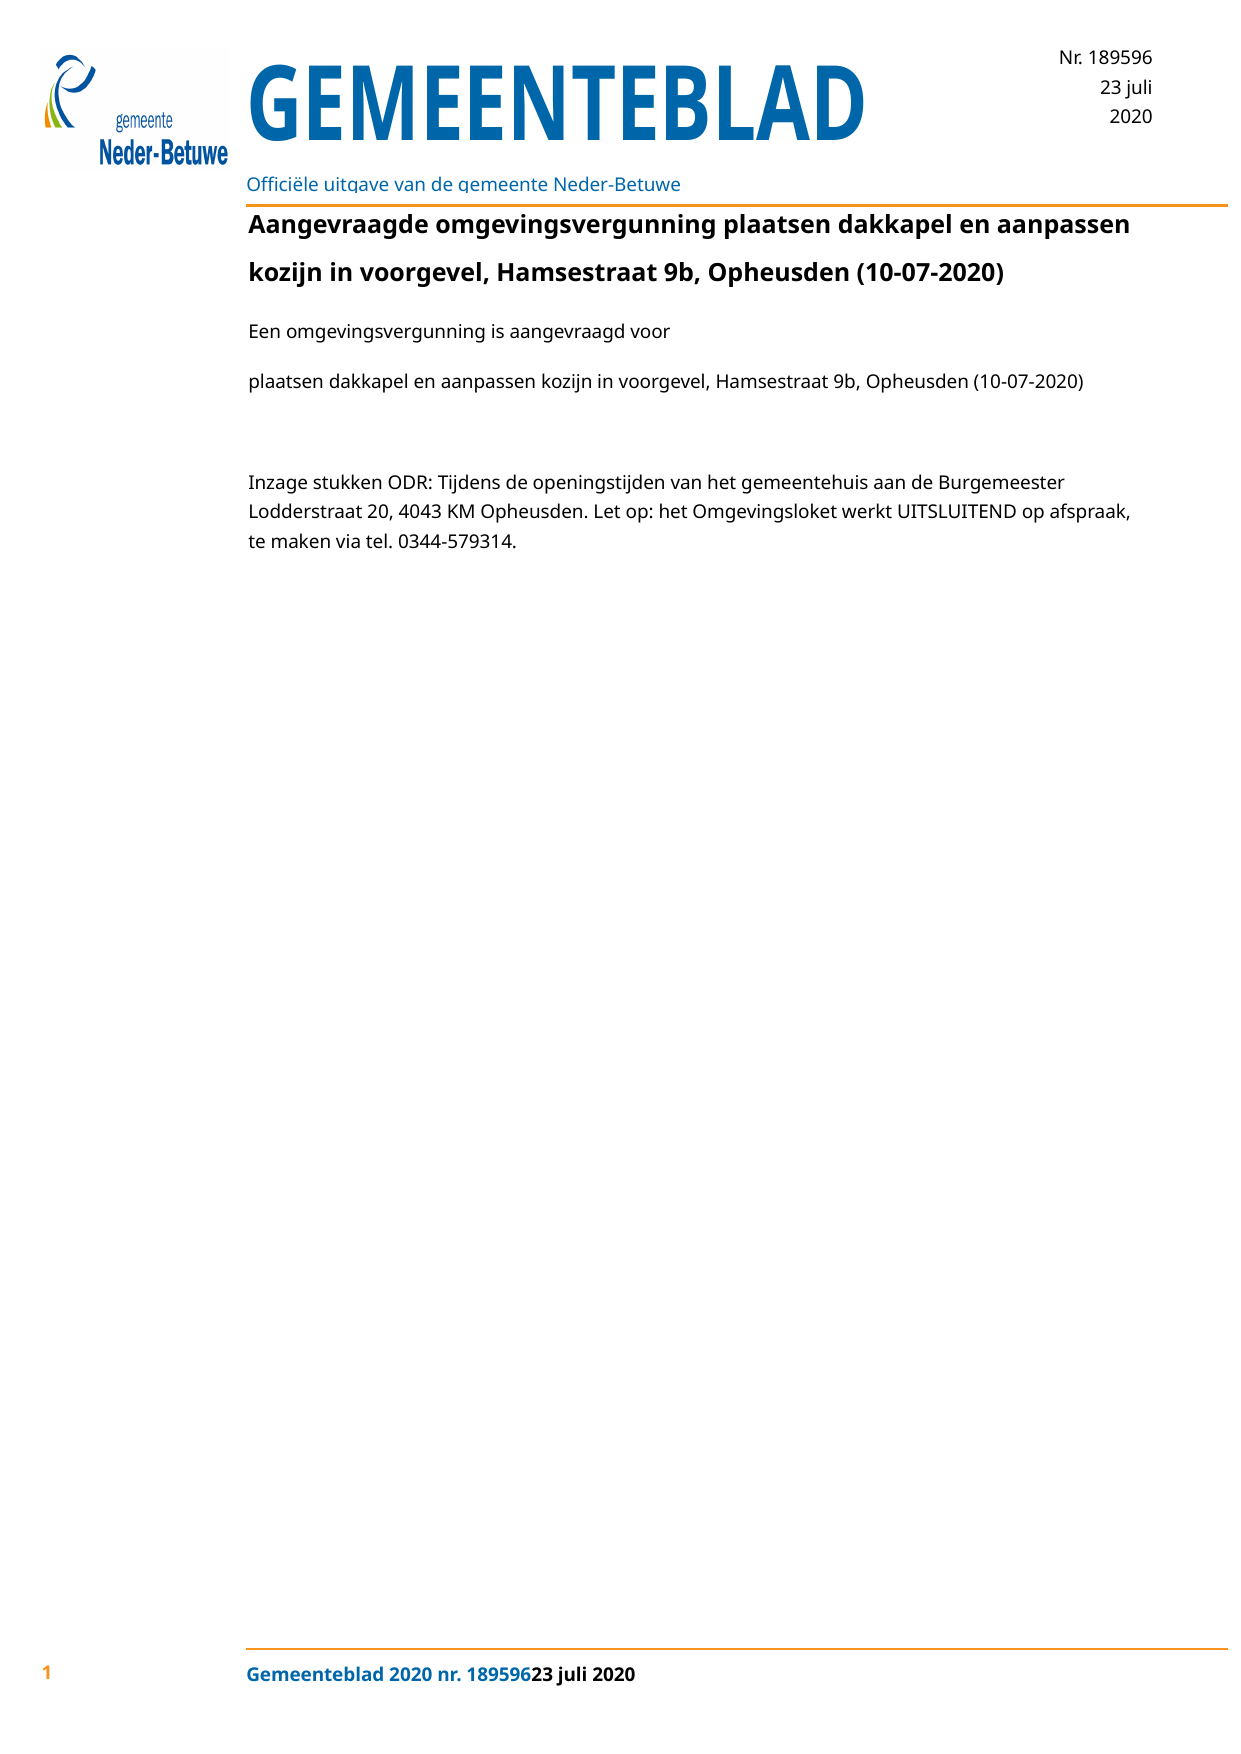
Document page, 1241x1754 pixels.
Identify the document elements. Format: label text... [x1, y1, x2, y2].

text Aangevraagde omgevingsvergunning plaatsen dakkapel en aanpassen kozijn in voorgevel, Hamsestraat 9b, Opheusden (10-07-2020) [248, 207, 1152, 288]
text Inzage stukken ODR: Tijdens de openingstijden van het gemeentehuis aan de Burgemeester Lodderstraat 20, 4043 KM Opheusden. Let op: het Omgevingsloket werkt UITSLUITEND op afspraak, te maken via tel. 0344-579314. [248, 469, 1152, 554]
text Een omgevingsvergunning is aangevraagd voor [248, 318, 1152, 344]
picture [41, 47, 231, 172]
text plaatsen dakkapel en aanpassen kozijn in voorgevel, Hamsestraat 9b, Opheusden (10-07-2020) [248, 368, 1152, 394]
